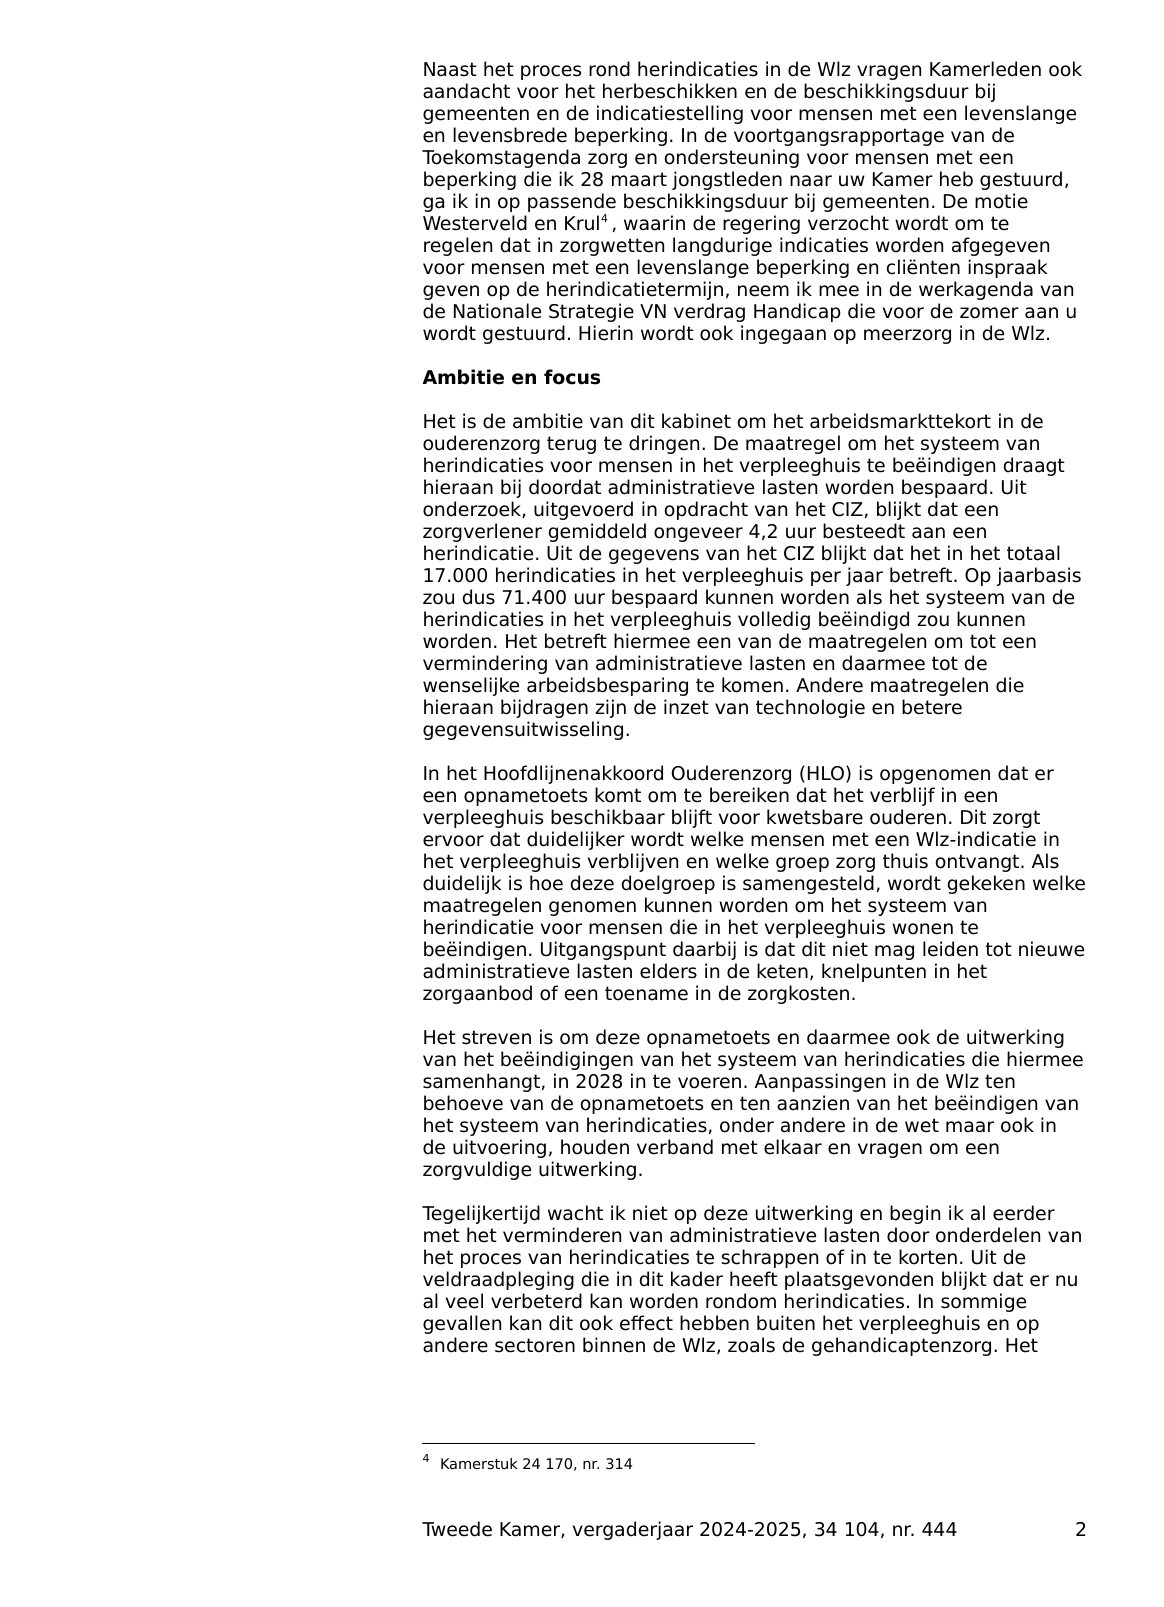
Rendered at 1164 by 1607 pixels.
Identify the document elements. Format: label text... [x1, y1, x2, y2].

text Het is de ambitie van dit kabinet om het arbeidsmarkttekort in de ouderenzorg terug te dringen. De maatregel om het systeem van herindicaties voor mensen in het verpleeghuis te beëindigen draagt hieraan bij doordat administratieve lasten worden bespaard. Uit onderzoek, uitgevoerd in opdracht van het CIZ, blijkt dat een zorgverlener gemiddeld ongeveer 4,2 uur besteedt aan een herindicatie. Uit de gegevens van het CIZ blijkt dat het in het totaal 17.000 herindicaties in het verpleeghuis per jaar betreft. Op jaarbasis zou dus 71.400 uur bespaard kunnen worden als het systeem van de herindicaties in het verpleeghuis volledig beëindigd zou kunnen worden. Het betreft hiermee een van de maatregelen om tot een vermindering van administratieve lasten en daarmee tot de wenselijke arbeidsbesparing te komen. Andere maatregelen die hieraan bijdragen zijn de inzet van technologie en betere gegevensuitwisseling. [422, 411, 1087, 741]
text Kamerstuk 24 170, nr. 314 [422, 1452, 1087, 1474]
text Naast het proces rond herindicaties in de Wlz vragen Kamerleden ook aandacht voor het herbeschikken en de beschikkingsduur bij gemeenten en de indicatiestelling voor mensen met een levenslange en levensbrede beperking. In de voortgangsrapportage van de Toekomstagenda zorg en ondersteuning voor mensen met een beperking die ik 28 maart jongstleden naar uw Kamer heb gestuurd, ga ik in op passende beschikkingsduur bij gemeenten. De motie Westerveld en Krul, waarin de regering verzocht wordt om te regelen dat in zorgwetten langdurige indicaties worden afgegeven voor mensen met een levenslange beperking en cliënten inspraak geven op de herindicatietermijn, neem ik mee in de werkagenda van de Nationale Strategie VN verdrag Handicap die voor de zomer aan u wordt gestuurd. Hierin wordt ook ingegaan op meerzorg in de Wlz. [422, 59, 1087, 345]
subtitle Ambitie en focus [422, 367, 1087, 389]
text In het Hoofdlijnenakkoord Ouderenzorg (HLO) is opgenomen dat er een opnametoets komt om te bereiken dat het verblijf in een verpleeghuis beschikbaar blijft voor kwetsbare ouderen. Dit zorgt ervoor dat duidelijker wordt welke mensen met een Wlz-indicatie in het verpleeghuis verblijven en welke groep zorg thuis ontvangt. Als duidelijk is hoe deze doelgroep is samengesteld, wordt gekeken welke maatregelen genomen kunnen worden om het systeem van herindicatie voor mensen die in het verpleeghuis wonen te beëindigen. Uitgangspunt daarbij is dat dit niet mag leiden tot nieuwe administratieve lasten elders in de keten, knelpunten in het zorgaanbod of een toename in de zorgkosten. [422, 763, 1087, 1005]
text Het streven is om deze opnametoets en daarmee ook de uitwerking van het beëindigingen van het systeem van herindicaties die hiermee samenhangt, in 2028 in te voeren. Aanpassingen in de Wlz ten behoeve van de opnametoets en ten aanzien van het beëindigen van het systeem van herindicaties, onder andere in de wet maar ook in de uitvoering, houden verband met elkaar en vragen om een zorgvuldige uitwerking. [422, 1027, 1087, 1181]
text Tegelijkertijd wacht ik niet op deze uitwerking en begin ik al eerder met het verminderen van administratieve lasten door onderdelen van het proces van herindicaties te schrappen of in te korten. Uit de veldraadpleging die in dit kader heeft plaatsgevonden blijkt dat er nu al veel verbeterd kan worden rondom herindicaties. In sommige gevallen kan dit ook effect hebben buiten het verpleeghuis en op andere sectoren binnen de Wlz, zoals de gehandicaptenzorg. Het [422, 1203, 1087, 1357]
